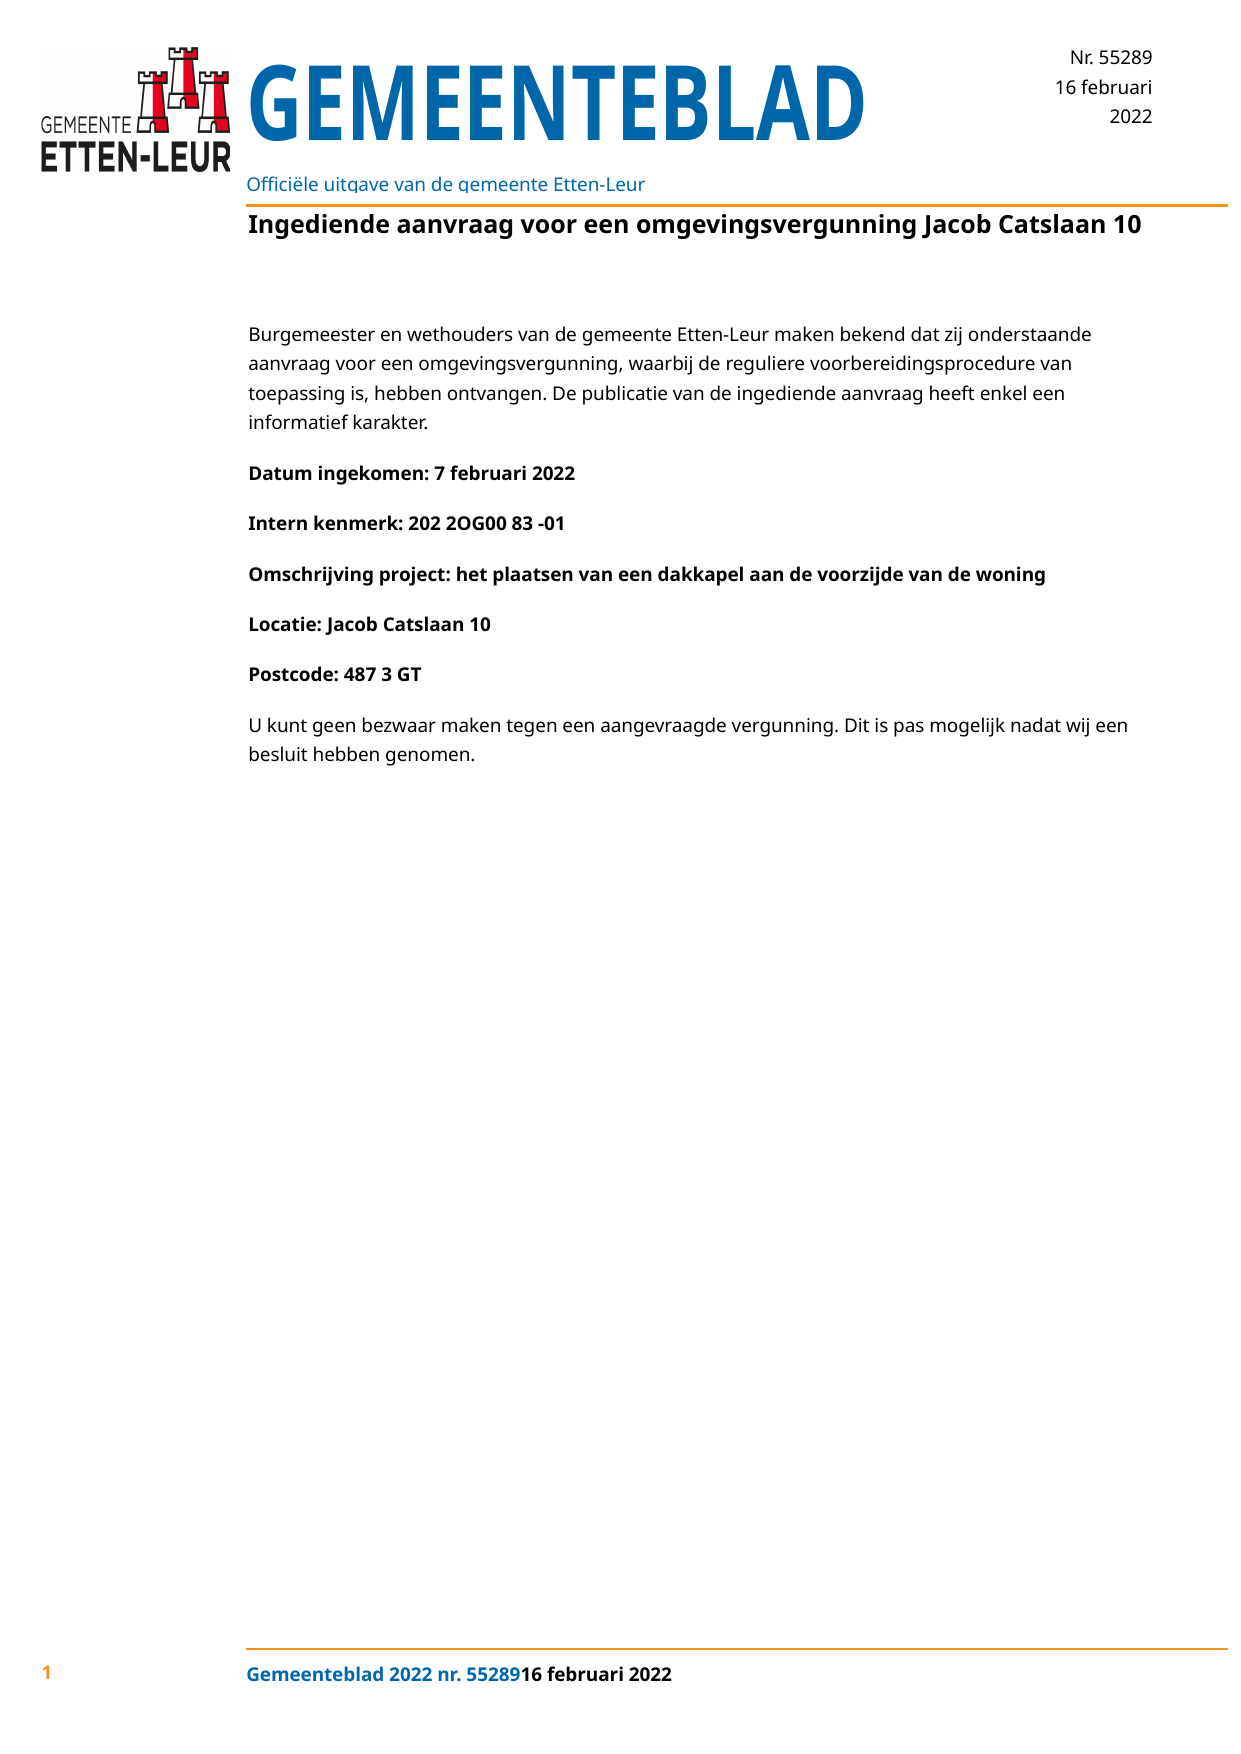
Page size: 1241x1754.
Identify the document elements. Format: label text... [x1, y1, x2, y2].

text Datum ingekomen: 7 februari 2022 [248, 460, 1152, 486]
text U kunt geen bezwaar maken tegen een aangevraagde vergunning. Dit is pas mogelijk nadat wij een besluit hebben genomen. [248, 712, 1152, 767]
text Locatie: Jacob Catslaan 10 [248, 611, 1152, 637]
text Intern kenmerk: 202 2OG00 83 -01 [248, 510, 1152, 536]
text Ingediende aanvraag voor een omgevingsvergunning Jacob Catslaan 10 [248, 207, 1152, 241]
text Postcode: 487 3 GT [248, 662, 1152, 687]
picture [41, 47, 231, 172]
text Omschrijving project: het plaatsen van een dakkapel aan de voorzijde van de woning [248, 561, 1152, 586]
text Burgemeester en wethouders van de gemeente Etten-Leur maken bekend dat zij onderstaande aanvraag voor een omgevingsvergunning, waarbij de reguliere voorbereidingsprocedure van toepassing is, hebben ontvangen. De publicatie van de ingediende aanvraag heeft enkel een informatief karakter. [248, 321, 1152, 435]
